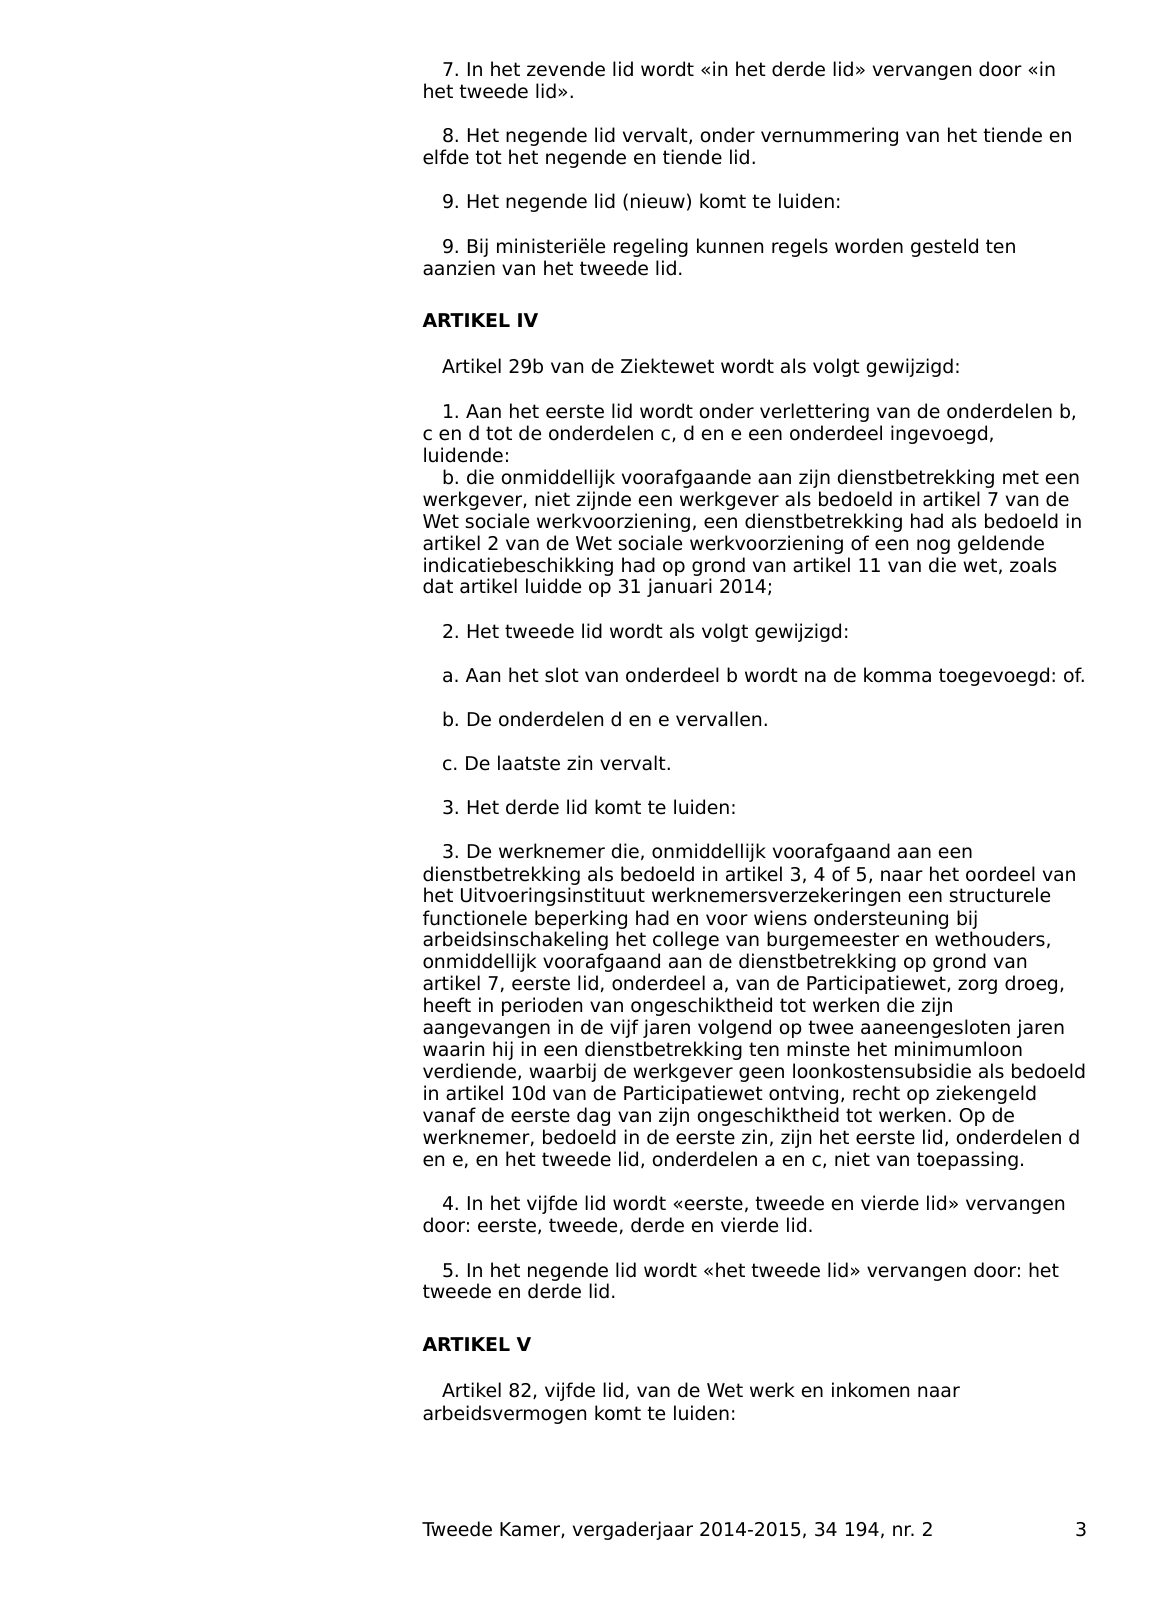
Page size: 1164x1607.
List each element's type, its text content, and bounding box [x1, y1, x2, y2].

text 9. Bij ministeriële regeling kunnen regels worden gesteld ten aanzien van het tweede lid. [422, 236, 1087, 279]
text 4. In het vijfde lid wordt «eerste, tweede en vierde lid» vervangen door: eerste, tweede, derde en vierde lid. [422, 1193, 1087, 1237]
text 2. Het tweede lid wordt als volgt gewijzigd: [422, 621, 1087, 643]
text 1. Aan het eerste lid wordt onder verlettering van de onderdelen b, c en d tot de onderdelen c, d en e een onderdeel ingevoegd, luidende: [422, 401, 1087, 467]
text Artikel 82, vijfde lid, van de Wet werk en inkomen naar arbeidsvermogen komt te luiden: [422, 1380, 1087, 1424]
text a. Aan het slot van onderdeel b wordt na de komma toegevoegd: of. [422, 665, 1087, 687]
text 5. In het negende lid wordt «het tweede lid» vervangen door: het tweede en derde lid. [422, 1259, 1087, 1303]
text 8. Het negende lid vervalt, onder vernummering van het tiende en elfde tot het negende en tiende lid. [422, 125, 1087, 169]
subtitle ARTIKEL IV [422, 309, 1087, 331]
text 7. In het zevende lid wordt «in het derde lid» vervangen door «in het tweede lid». [422, 59, 1087, 103]
text b. die onmiddellijk voorafgaande aan zijn dienstbetrekking met een werkgever, niet zijnde een werkgever als bedoeld in artikel 7 van de Wet sociale werkvoorziening, een dienstbetrekking had als bedoeld in artikel 2 van de Wet sociale werkvoorziening of een nog geldende indicatiebeschikking had op grond van artikel 11 van die wet, zoals dat artikel luidde op 31 januari 2014; [422, 467, 1087, 598]
text b. De onderdelen d en e vervallen. [422, 709, 1087, 731]
text c. De laatste zin vervalt. [422, 753, 1087, 775]
text 9. Het negende lid (nieuw) komt te luiden: [422, 191, 1087, 213]
text 3. De werknemer die, onmiddellijk voorafgaand aan een dienstbetrekking als bedoeld in artikel 3, 4 of 5, naar het oordeel van het Uitvoeringsinstituut werknemersverzekeringen een structurele functionele beperking had en voor wiens ondersteuning bij arbeidsinschakeling het college van burgemeester en wethouders, onmiddellijk voorafgaand aan de dienstbetrekking op grond van artikel 7, eerste lid, onderdeel a, van de Participatiewet, zorg droeg, heeft in perioden van ongeschiktheid tot werken die zijn aangevangen in de vijf jaren volgend op twee aaneengesloten jaren waarin hij in een dienstbetrekking ten minste het minimumloon verdiende, waarbij de werkgever geen loonkostensubsidie als bedoeld in artikel 10d van de Participatiewet ontving, recht op ziekengeld vanaf de eerste dag van zijn ongeschiktheid tot werken. Op de werknemer, bedoeld in de eerste zin, zijn het eerste lid, onderdelen d en e, en het tweede lid, onderdelen a en c, niet van toepassing. [422, 841, 1087, 1171]
subtitle ARTIKEL V [422, 1333, 1087, 1355]
text 3. Het derde lid komt te luiden: [422, 797, 1087, 819]
text Artikel 29b van de Ziektewet wordt als volgt gewijzigd: [422, 356, 1087, 378]
